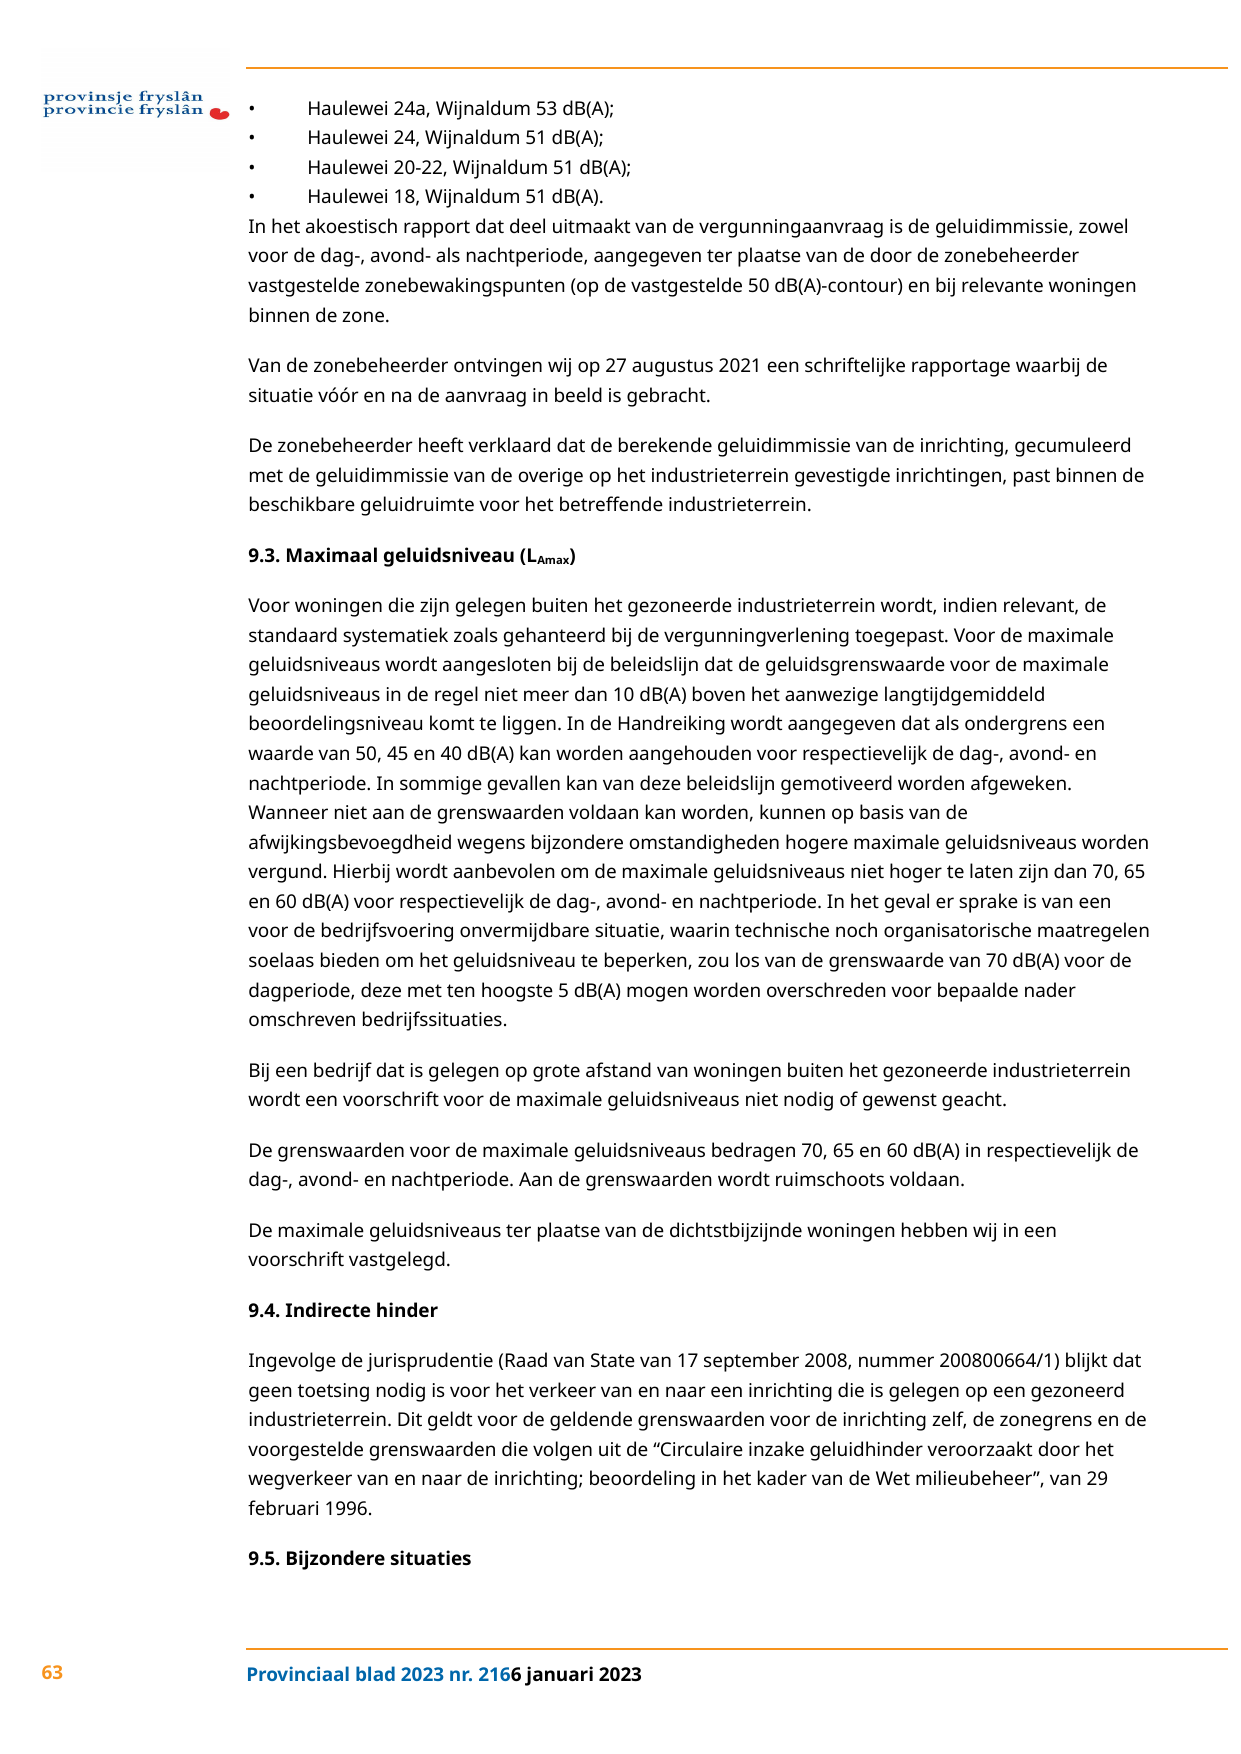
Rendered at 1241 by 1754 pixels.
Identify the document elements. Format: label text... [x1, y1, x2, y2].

text 9.5. Bijzondere situaties [248, 1546, 1152, 1571]
text De grenswaarden voor de maximale geluidsniveaus bedragen 70, 65 en 60 dB(A) in respectievelijk de dag-, avond- en nachtperiode. Aan de grenswaarden wordt ruimschoots voldaan. [248, 1137, 1152, 1192]
text 9.3. Maximaal geluidsniveau (LAmax) [248, 542, 1152, 568]
list Haulewei 18, Wijnaldum 51 dB(A). [248, 183, 1152, 209]
text De zonebeheerder heeft verklaard dat de berekende geluidimmissie van de inrichting, gecumuleerd met de geluidimmissie van de overige op het industrieterrein gevestigde inrichtingen, past binnen de beschikbare geluidruimte voor het betreffende industrieterrein. [248, 432, 1152, 517]
text Van de zonebeheerder ontvingen wij op 27 augustus 2021 een schriftelijke rapportage waarbij de situatie vóór en na de aanvraag in beeld is gebracht. [248, 352, 1152, 408]
list Haulewei 24, Wijnaldum 51 dB(A); [248, 124, 1152, 150]
list Haulewei 20-22, Wijnaldum 51 dB(A); [248, 154, 1152, 180]
text Ingevolge de jurisprudentie (Raad van State van 17 september 2008, nummer 200800664/1) blijkt dat geen toetsing nodig is voor het verkeer van en naar een inrichting die is gelegen op een gezoneerd industrieterrein. Dit geldt voor de geldende grenswaarden voor de inrichting zelf, de zonegrens en de voorgestelde grenswaarden die volgen uit de “Circulaire inzake geluidhinder veroorzaakt door het wegverkeer van en naar de inrichting; beoordeling in het kader van de Wet milieubeheer”, van 29 februari 1996. [248, 1347, 1152, 1521]
text De maximale geluidsniveaus ter plaatse van de dichtstbijzijnde woningen hebben wij in een voorschrift vastgelegd. [248, 1217, 1152, 1272]
text 9.4. Indirecte hinder [248, 1297, 1152, 1323]
text In het akoestisch rapport dat deel uitmaakt van de vergunningaanvraag is de geluidimmissie, zowel voor de dag-, avond- als nachtperiode, aangegeven ter plaatse van de door de zonebeheerder vastgestelde zonebewakingspunten (op de vastgestelde 50 dB(A)-contour) en bij relevante woningen binnen de zone. [248, 213, 1152, 328]
picture [41, 47, 231, 172]
list Haulewei 24a, Wijnaldum 53 dB(A); [248, 95, 1152, 121]
text Bij een bedrijf dat is gelegen op grote afstand van woningen buiten het gezoneerde industrieterrein wordt een voorschrift voor de maximale geluidsniveaus niet nodig of gewenst geacht. [248, 1057, 1152, 1112]
text Voor woningen die zijn gelegen buiten het gezoneerde industrieterrein wordt, indien relevant, de standaard systematiek zoals gehanteerd bij de vergunningverlening toegepast. Voor de maximale geluidsniveaus wordt aangesloten bij de beleidslijn dat de geluidsgrenswaarde voor de maximale geluidsniveaus in de regel niet meer dan 10 dB(A) boven het aanwezige langtijdgemiddeld beoordelingsniveau komt te liggen. In de Handreiking wordt aangegeven dat als ondergrens een waarde van 50, 45 en 40 dB(A) kan worden aangehouden voor respectievelijk de dag-, avond- en nachtperiode. In sommige gevallen kan van deze beleidslijn gemotiveerd worden afgeweken. Wanneer niet aan de grenswaarden voldaan kan worden, kunnen op basis van de afwijkingsbevoegdheid wegens bijzondere omstandigheden hogere maximale geluidsniveaus worden vergund. Hierbij wordt aanbevolen om de maximale geluidsniveaus niet hoger te laten zijn dan 70, 65 en 60 dB(A) voor respectievelijk de dag-, avond- en nachtperiode. In het geval er sprake is van een voor de bedrijfsvoering onvermijdbare situatie, waarin technische noch organisatorische maatregelen soelaas bieden om het geluidsniveau te beperken, zou los van de grenswaarde van 70 dB(A) voor de dagperiode, deze met ten hoogste 5 dB(A) mogen worden overschreden voor bepaalde nader omschreven bedrijfssituaties. [248, 592, 1152, 1032]
